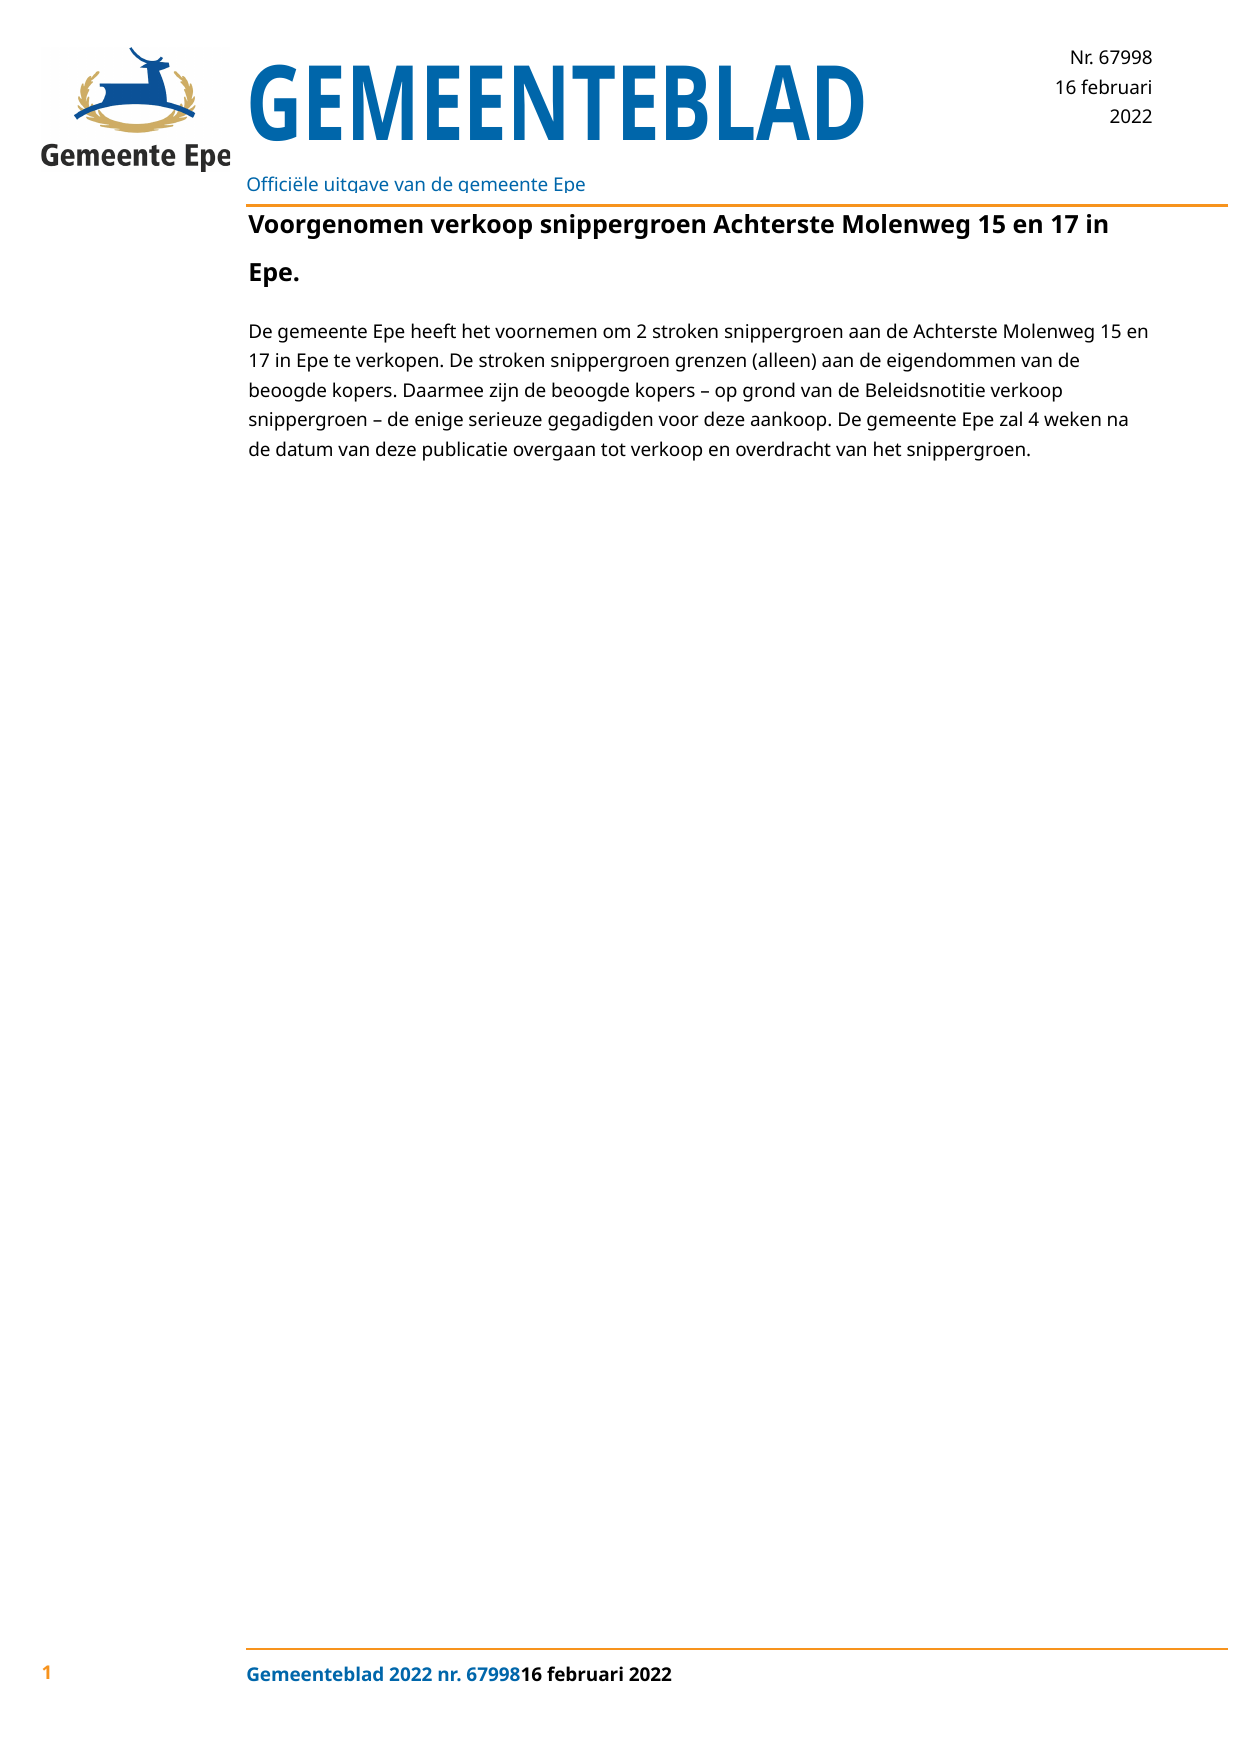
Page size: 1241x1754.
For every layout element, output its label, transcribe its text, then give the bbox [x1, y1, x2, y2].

picture [41, 47, 231, 172]
text Voorgenomen verkoop snippergroen Achterste Molenweg 15 en 17 in Epe. [248, 207, 1152, 288]
text De gemeente Epe heeft het voornemen om 2 stroken snippergroen aan de Achterste Molenweg 15 en 17 in Epe te verkopen. De stroken snippergroen grenzen (alleen) aan de eigendommen van de beoogde kopers. Daarmee zijn de beoogde kopers – op grond van de Beleidsnotitie verkoop snippergroen – de enige serieuze gegadigden voor deze aankoop. De gemeente Epe zal 4 weken na de datum van deze publicatie overgaan tot verkoop en overdracht van het snippergroen. [248, 318, 1152, 462]
